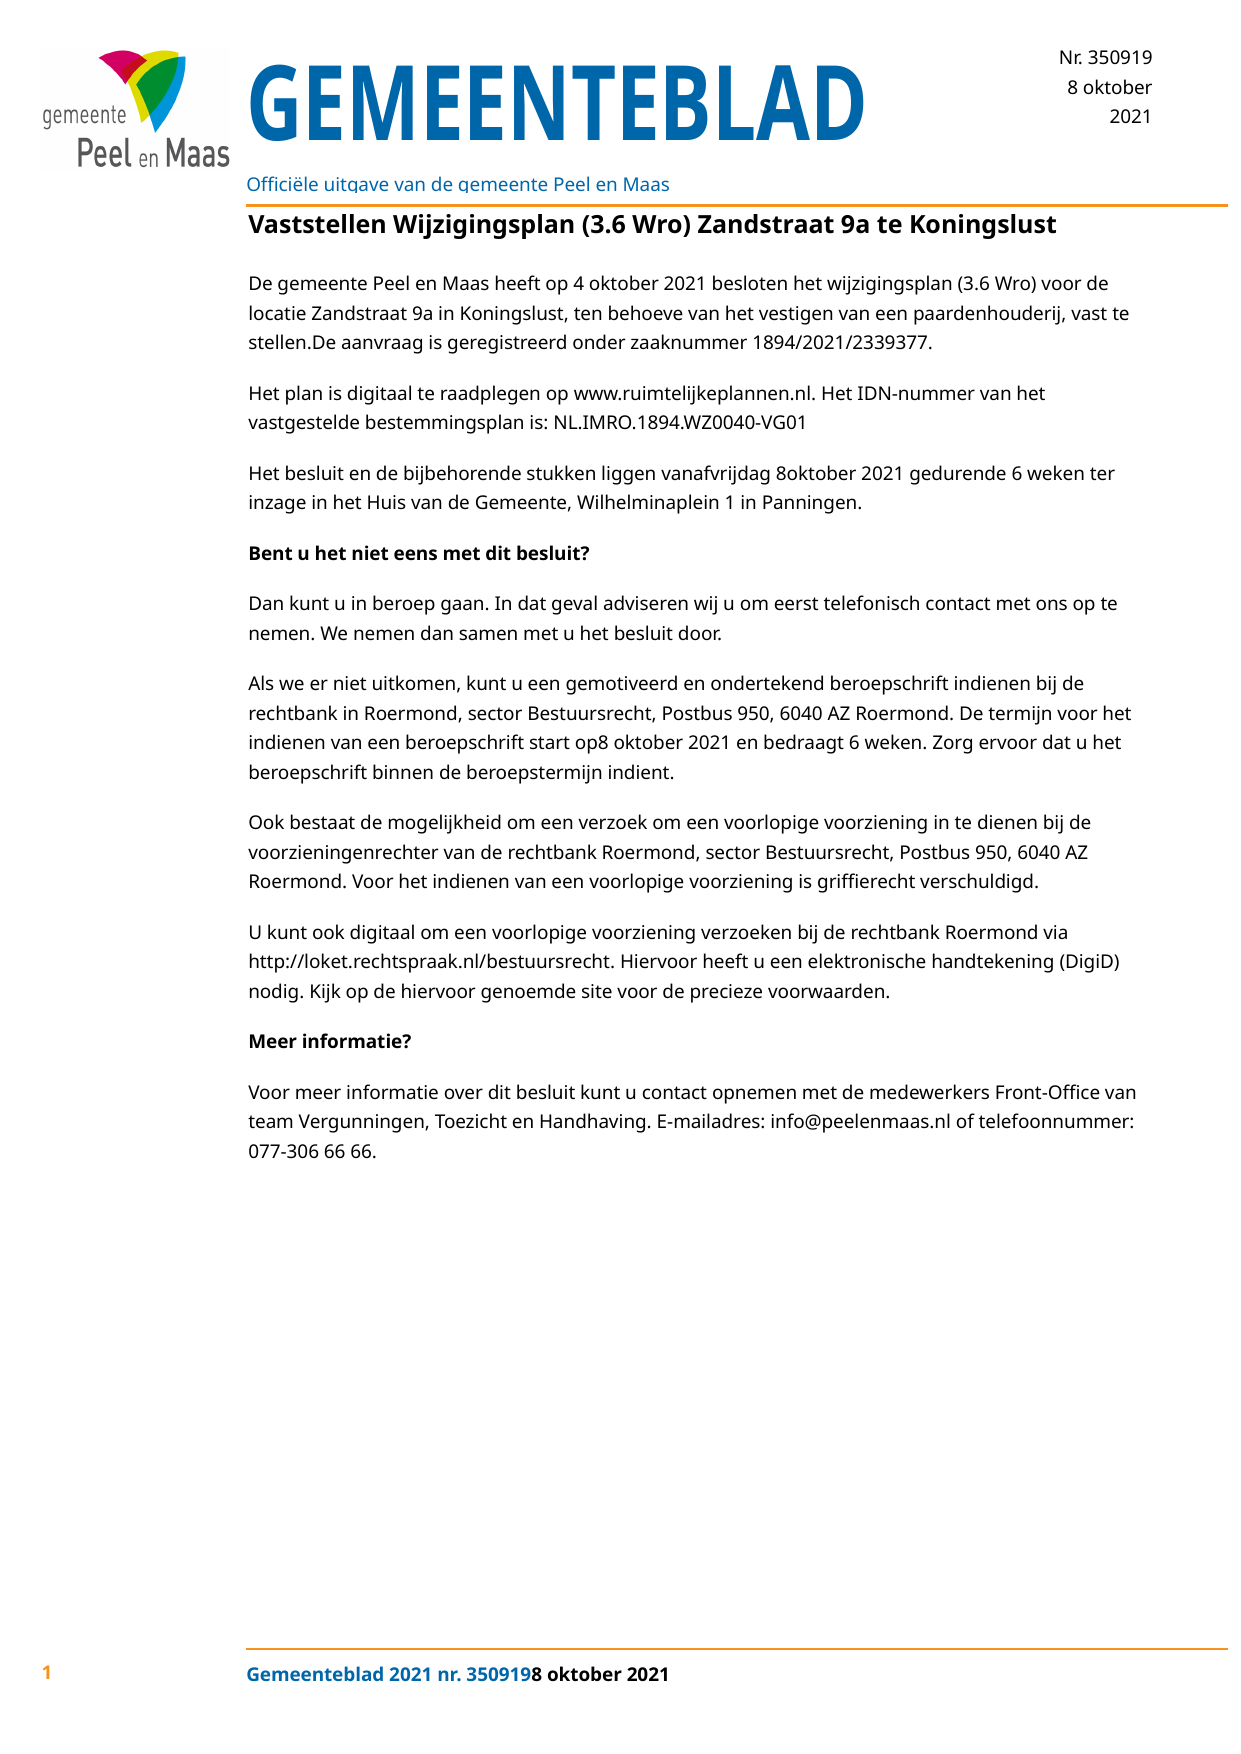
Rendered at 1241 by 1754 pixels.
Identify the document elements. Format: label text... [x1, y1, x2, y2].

text Bent u het niet eens met dit besluit? [248, 540, 1152, 566]
text Meer informatie? [248, 1029, 1152, 1054]
picture [41, 47, 231, 172]
text Voor meer informatie over dit besluit kunt u contact opnemen met de medewerkers Front-Office van team Vergunningen, Toezicht en Handhaving. E-mailadres: info@peelenmaas.nl of telefoonnummer: 077-306 66 66. [248, 1079, 1152, 1164]
text Als we er niet uitkomen, kunt u een gemotiveerd en ondertekend beroepschrift indienen bij de rechtbank in Roermond, sector Bestuursrecht, Postbus 950, 6040 AZ Roermond. De termijn voor het indienen van een beroepschrift start op8 oktober 2021 en bedraagt 6 weken. Zorg ervoor dat u het beroepschrift binnen de beroepstermijn indient. [248, 670, 1152, 785]
text Ook bestaat de mogelijkheid om een verzoek om een voorlopige voorziening in te dienen bij de voorzieningenrechter van de rechtbank Roermond, sector Bestuursrecht, Postbus 950, 6040 AZ Roermond. Voor het indienen van een voorlopige voorziening is griffierecht verschuldigd. [248, 809, 1152, 894]
text Het besluit en de bijbehorende stukken liggen vanafvrijdag 8oktober 2021 gedurende 6 weken ter inzage in het Huis van de Gemeente, Wilhelminaplein 1 in Panningen. [248, 460, 1152, 515]
text Vaststellen Wijzigingsplan (3.6 Wro) Zandstraat 9a te Koningslust [248, 207, 1152, 241]
text De gemeente Peel en Maas heeft op 4 oktober 2021 besloten het wijzigingsplan (3.6 Wro) voor de locatie Zandstraat 9a in Koningslust, ten behoeve van het vestigen van een paardenhouderij, vast te stellen.De aanvraag is geregistreerd onder zaaknummer 1894/2021/2339377. [248, 270, 1152, 355]
text Dan kunt u in beroep gaan. In dat geval adviseren wij u om eerst telefonisch contact met ons op te nemen. We nemen dan samen met u het besluit door. [248, 590, 1152, 646]
text U kunt ook digitaal om een voorlopige voorziening verzoeken bij de rechtbank Roermond via http://loket.rechtspraak.nl/bestuursrecht. Hiervoor heeft u een elektronische handtekening (DigiD) nodig. Kijk op de hiervoor genoemde site voor de precieze voorwaarden. [248, 919, 1152, 1004]
text Het plan is digitaal te raadplegen op www.ruimtelijkeplannen.nl. Het IDN-nummer van het vastgestelde bestemmingsplan is: NL.IMRO.1894.WZ0040-VG01 [248, 380, 1152, 435]
